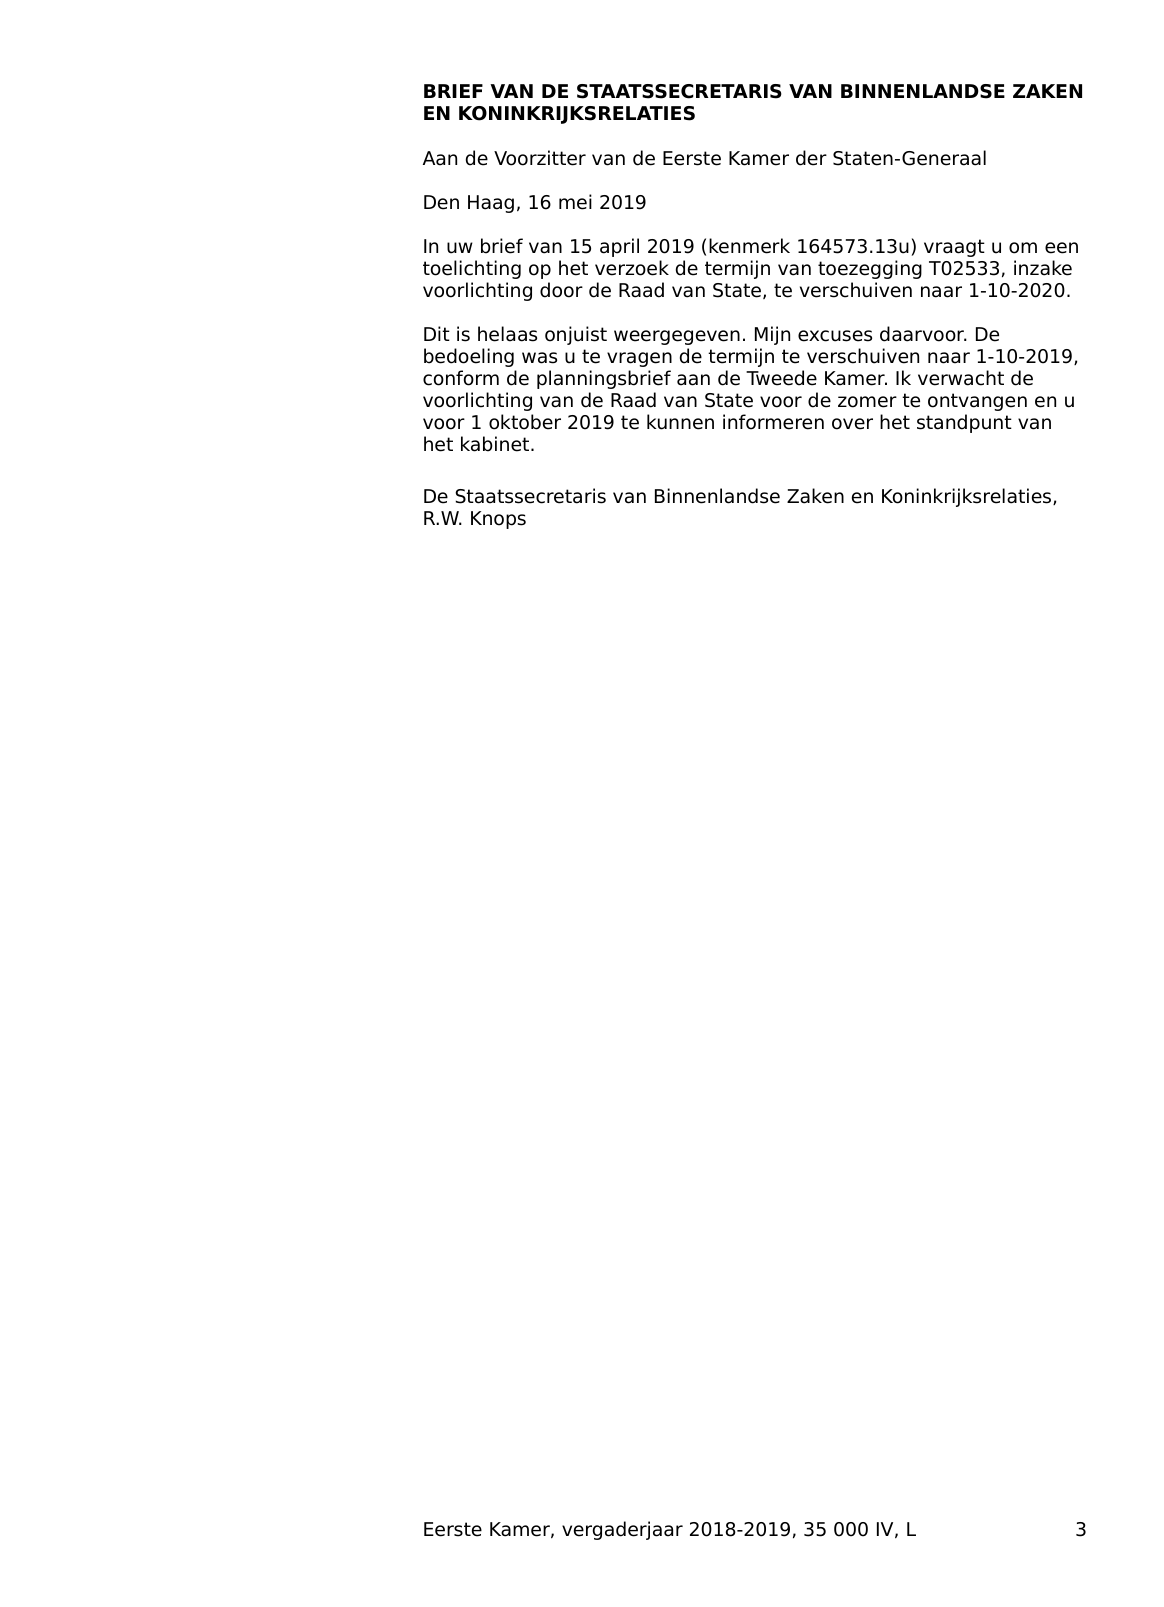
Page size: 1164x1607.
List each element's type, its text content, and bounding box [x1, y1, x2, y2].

subtitle BRIEF VAN DE STAATSSECRETARIS VAN BINNENLANDSE ZAKEN EN KONINKRIJKSRELATIES [422, 81, 1087, 125]
text De Staatssecretaris van Binnenlandse Zaken en Koninkrijksrelaties, R.W. Knops [422, 486, 1087, 530]
text Aan de Voorzitter van de Eerste Kamer der Staten-Generaal [422, 147, 1087, 169]
text In uw brief van 15 april 2019 (kenmerk 164573.13u) vraagt u om een toelichting op het verzoek de termijn van toezegging T02533, inzake voorlichting door de Raad van State, te verschuiven naar 1-10-2020. [422, 236, 1087, 302]
text Dit is helaas onjuist weergegeven. Mijn excuses daarvoor. De bedoeling was u te vragen de termijn te verschuiven naar 1-10-2019, conform de planningsbrief aan de Tweede Kamer. Ik verwacht de voorlichting van de Raad van State voor de zomer te ontvangen en u voor 1 oktober 2019 te kunnen informeren over het standpunt van het kabinet. [422, 324, 1087, 456]
text Den Haag, 16 mei 2019 [422, 192, 1087, 213]
